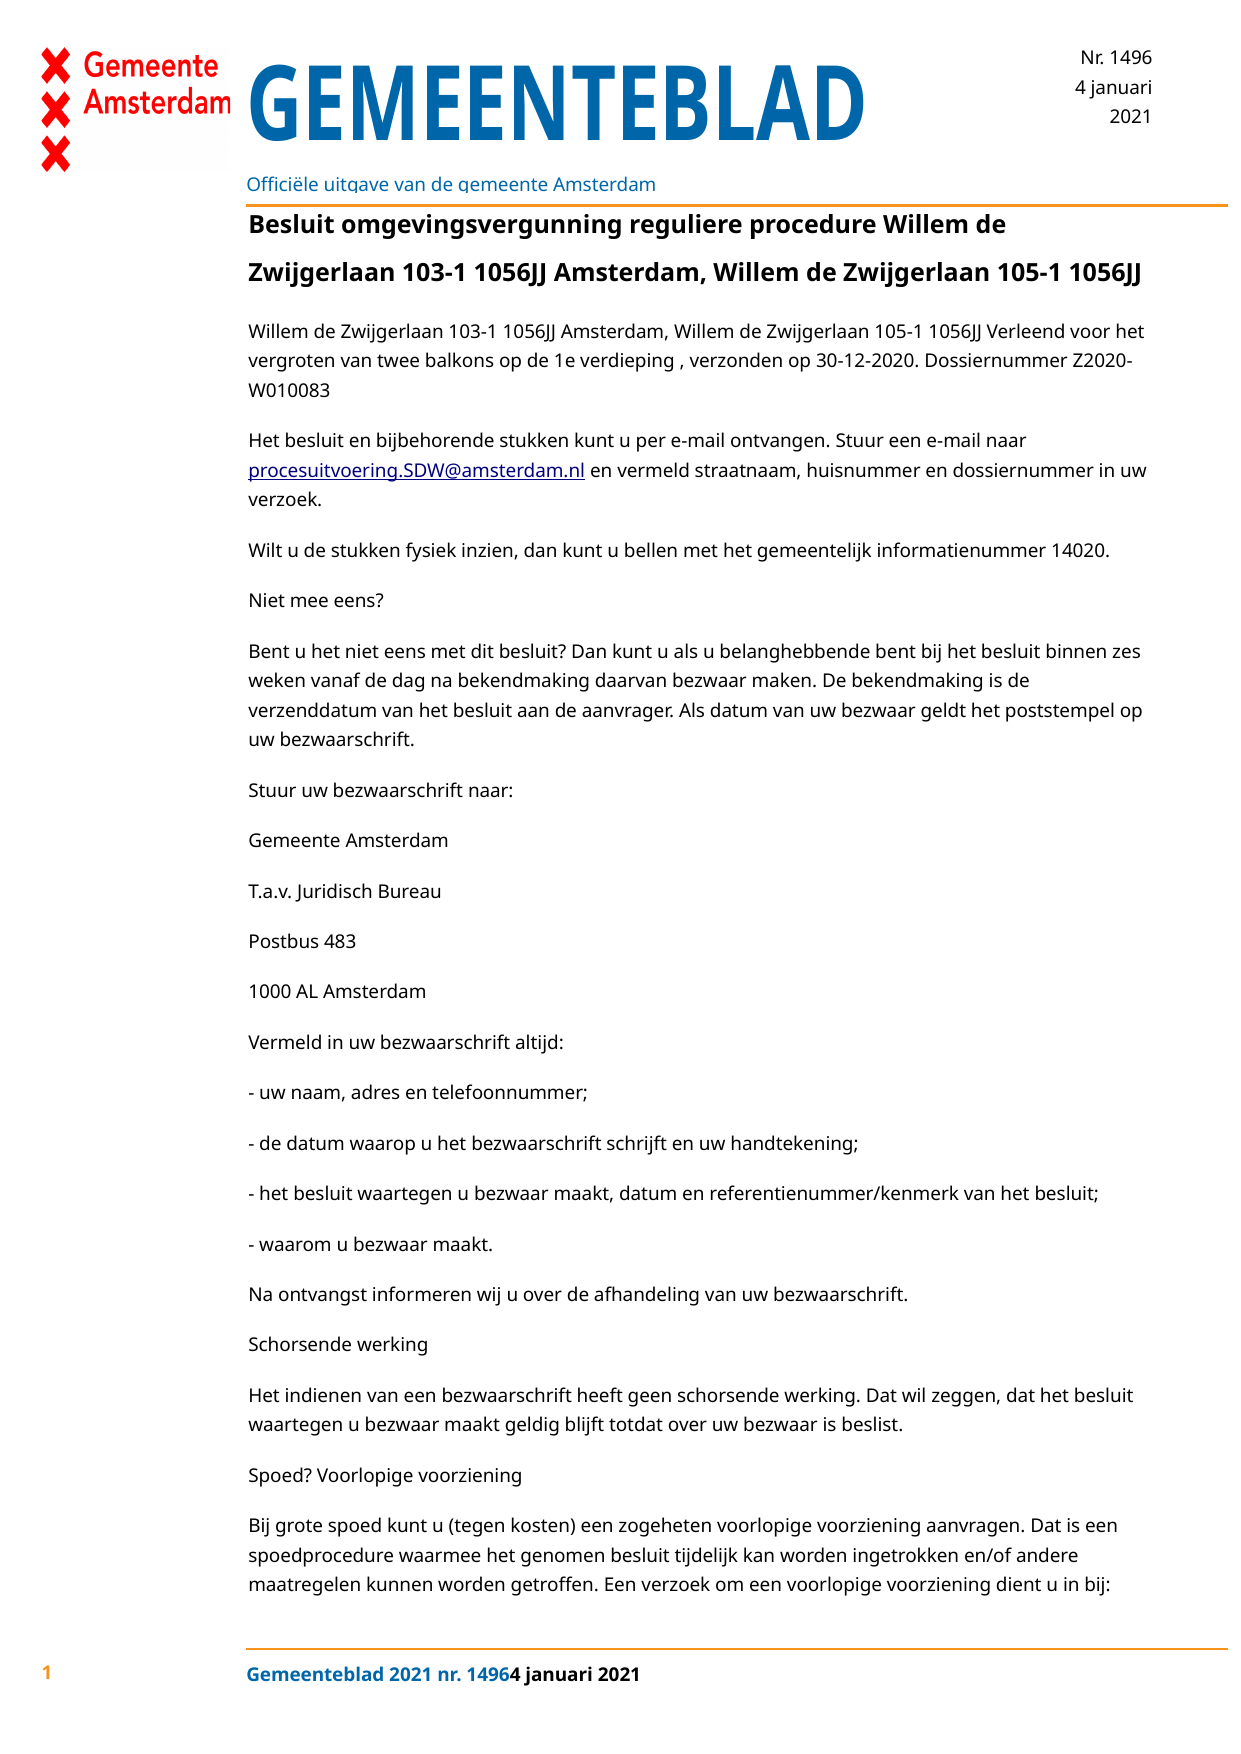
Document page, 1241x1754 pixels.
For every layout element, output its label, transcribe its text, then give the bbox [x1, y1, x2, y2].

text Vermeld in uw bezwaarschrift altijd: [248, 1029, 1152, 1055]
text Niet mee eens? [248, 587, 1152, 613]
text Wilt u de stukken fysiek inzien, dan kunt u bellen met het gemeentelijk informatienummer 14020. [248, 537, 1152, 563]
text Na ontvangst informeren wij u over de afhandeling van uw bezwaarschrift. [248, 1281, 1152, 1307]
text Gemeente Amsterdam [248, 827, 1152, 853]
text T.a.v. Juridisch Bureau [248, 878, 1152, 904]
text Stuur uw bezwaarschrift naar: [248, 777, 1152, 803]
picture [41, 47, 231, 172]
text Het besluit en bijbehorende stukken kunt u per e-mail ontvangen. Stuur een e-mail naar procesuitvoering.SDW@amsterdam.nl en vermeld straatnaam, huisnummer en dossiernummer in uw verzoek. [248, 427, 1152, 512]
text - de datum waarop u het bezwaarschrift schrijft en uw handtekening; [248, 1130, 1152, 1156]
text Bij grote spoed kunt u (tegen kosten) een zogeheten voorlopige voorziening aanvragen. Dat is een spoedprocedure waarmee het genomen besluit tijdelijk kan worden ingetrokken en/of andere maatregelen kunnen worden getroffen. Een verzoek om een voorlopige voorziening dient u in bij: [248, 1512, 1152, 1597]
text Het indienen van een bezwaarschrift heeft geen schorsende werking. Dat wil zeggen, dat het besluit waartegen u bezwaar maakt geldig blijft totdat over uw bezwaar is beslist. [248, 1382, 1152, 1437]
text Bent u het niet eens met dit besluit? Dan kunt u als u belanghebbende bent bij het besluit binnen zes weken vanaf de dag na bekendmaking daarvan bezwaar maken. De bekendmaking is de verzenddatum van het besluit aan de aanvrager. Als datum van uw bezwaar geldt het poststempel op uw bezwaarschrift. [248, 638, 1152, 752]
text Besluit omgevingsvergunning reguliere procedure Willem de Zwijgerlaan 103-1 1056JJ Amsterdam, Willem de Zwijgerlaan 105-1 1056JJ [248, 207, 1152, 288]
text - uw naam, adres en telefoonnummer; [248, 1079, 1152, 1105]
text Postbus 483 [248, 928, 1152, 954]
text Willem de Zwijgerlaan 103-1 1056JJ Amsterdam, Willem de Zwijgerlaan 105-1 1056JJ Verleend voor het vergroten van twee balkons op de 1e verdieping , verzonden op 30-12-2020. Dossiernummer Z2020-W010083 [248, 318, 1152, 403]
text 1000 AL Amsterdam [248, 979, 1152, 1004]
text Schorsende werking [248, 1332, 1152, 1357]
text - het besluit waartegen u bezwaar maakt, datum en referentienummer/kenmerk van het besluit; [248, 1180, 1152, 1206]
text - waarom u bezwaar maakt. [248, 1231, 1152, 1257]
text Spoed? Voorlopige voorziening [248, 1462, 1152, 1488]
